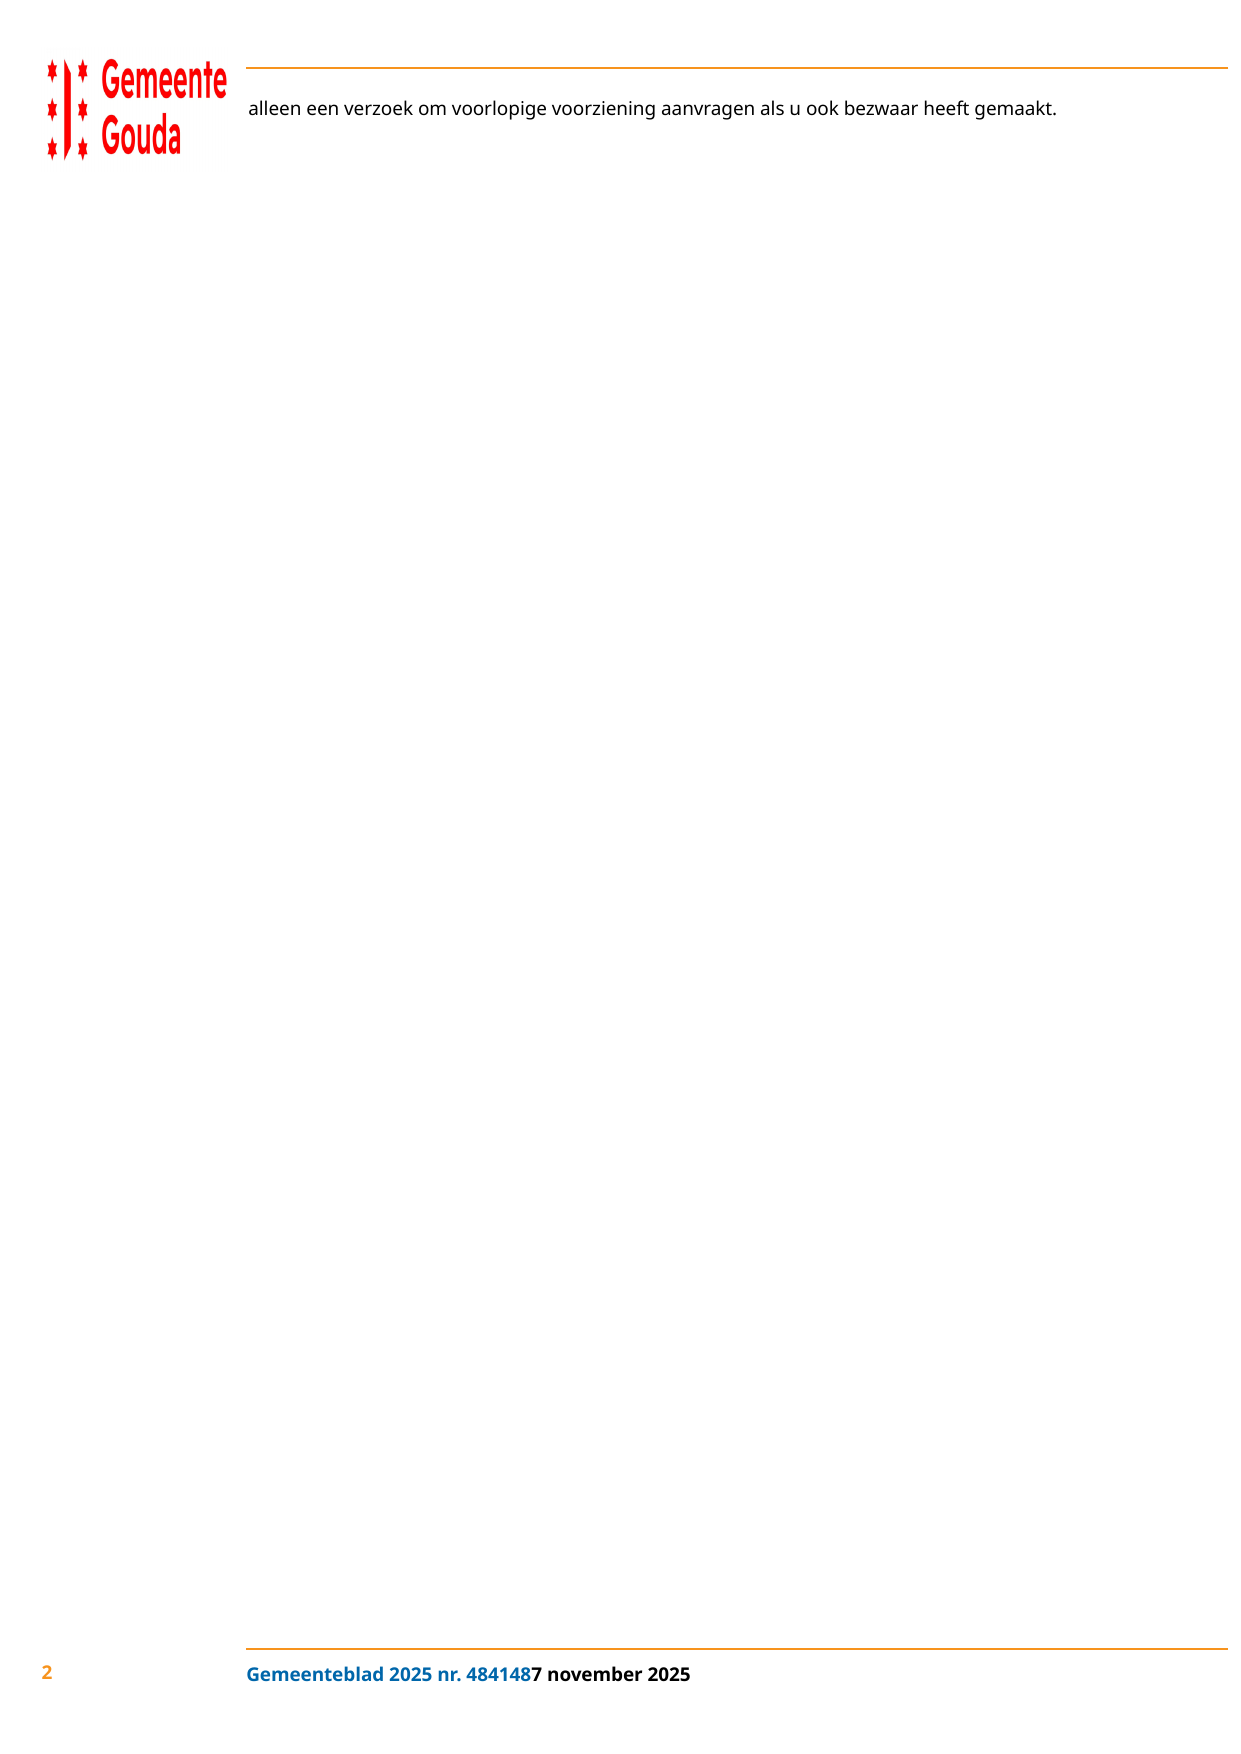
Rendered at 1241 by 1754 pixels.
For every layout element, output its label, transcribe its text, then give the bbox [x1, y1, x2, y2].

text alleen een verzoek om voorlopige voorziening aanvragen als u ook bezwaar heeft gemaakt. [248, 95, 1152, 121]
picture [41, 47, 231, 172]
